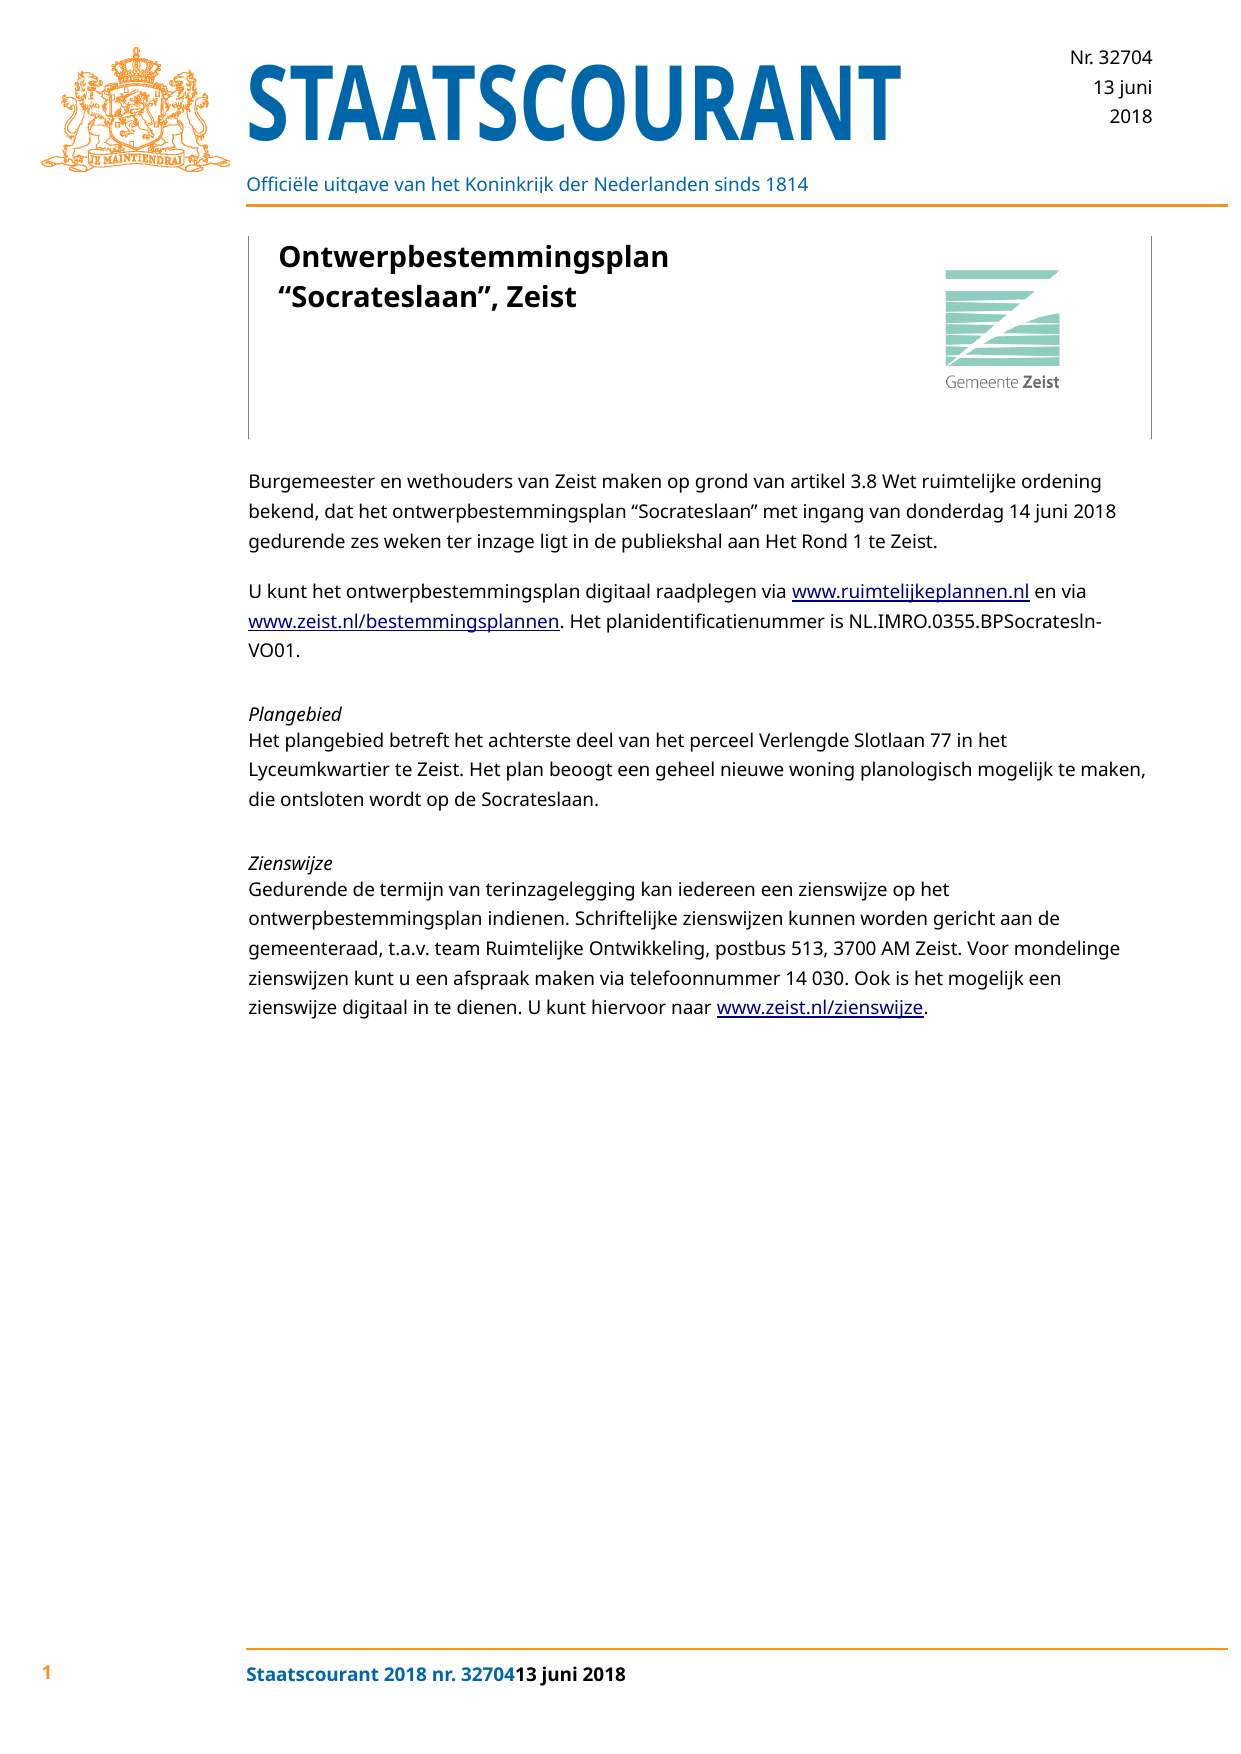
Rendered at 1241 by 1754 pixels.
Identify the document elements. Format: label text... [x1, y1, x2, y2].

table_header Ontwerpbestemmingsplan “Socrateslaan”, Zeist [249, 236, 850, 439]
table_header [850, 414, 1151, 439]
text Het plangebied betreft het achterste deel van het perceel Verlengde Slotlaan 77 in het Lyceumkwartier te Zeist. Het plan beoogt een geheel nieuwe woning planologisch mogelijk te maken, die ontsloten wordt op de Socrateslaan. [248, 727, 1152, 812]
picture [41, 47, 231, 172]
text Gedurende de termijn van terinzagelegging kan iedereen een zienswijze op het ontwerpbestemmingsplan indienen. Schriftelijke zienswijzen kunnen worden gericht aan de gemeenteraad, t.a.v. team Ruimtelijke Ontwikkeling, postbus 513, 3700 AM Zeist. Voor mondelinge zienswijzen kunt u een afspraak maken via telefoonnummer 14 030. Ook is het mogelijk een zienswijze digitaal in te dienen. U kunt hiervoor naar www.zeist.nl/zienswijze. [248, 876, 1152, 1020]
table_header [1091, 236, 1151, 413]
table_header [850, 236, 910, 413]
text Plangebied [248, 701, 1152, 727]
text Zienswijze [248, 850, 1152, 876]
picture [910, 236, 1091, 414]
text Burgemeester en wethouders van Zeist maken op grond van artikel 3.8 Wet ruimtelijke ordening bekend, dat het ontwerpbestemmingsplan “Socrateslaan” met ingang van donderdag 14 juni 2018 gedurende zes weken ter inzage ligt in de publiekshal aan Het Rond 1 te Zeist. [248, 469, 1152, 553]
text U kunt het ontwerpbestemmingsplan digitaal raadplegen via www.ruimtelijkeplannen.nl en via www.zeist.nl/bestemmingsplannen. Het planidentificatienummer is NL.IMRO.0355.BPSocratesln-VO01. [248, 578, 1152, 663]
